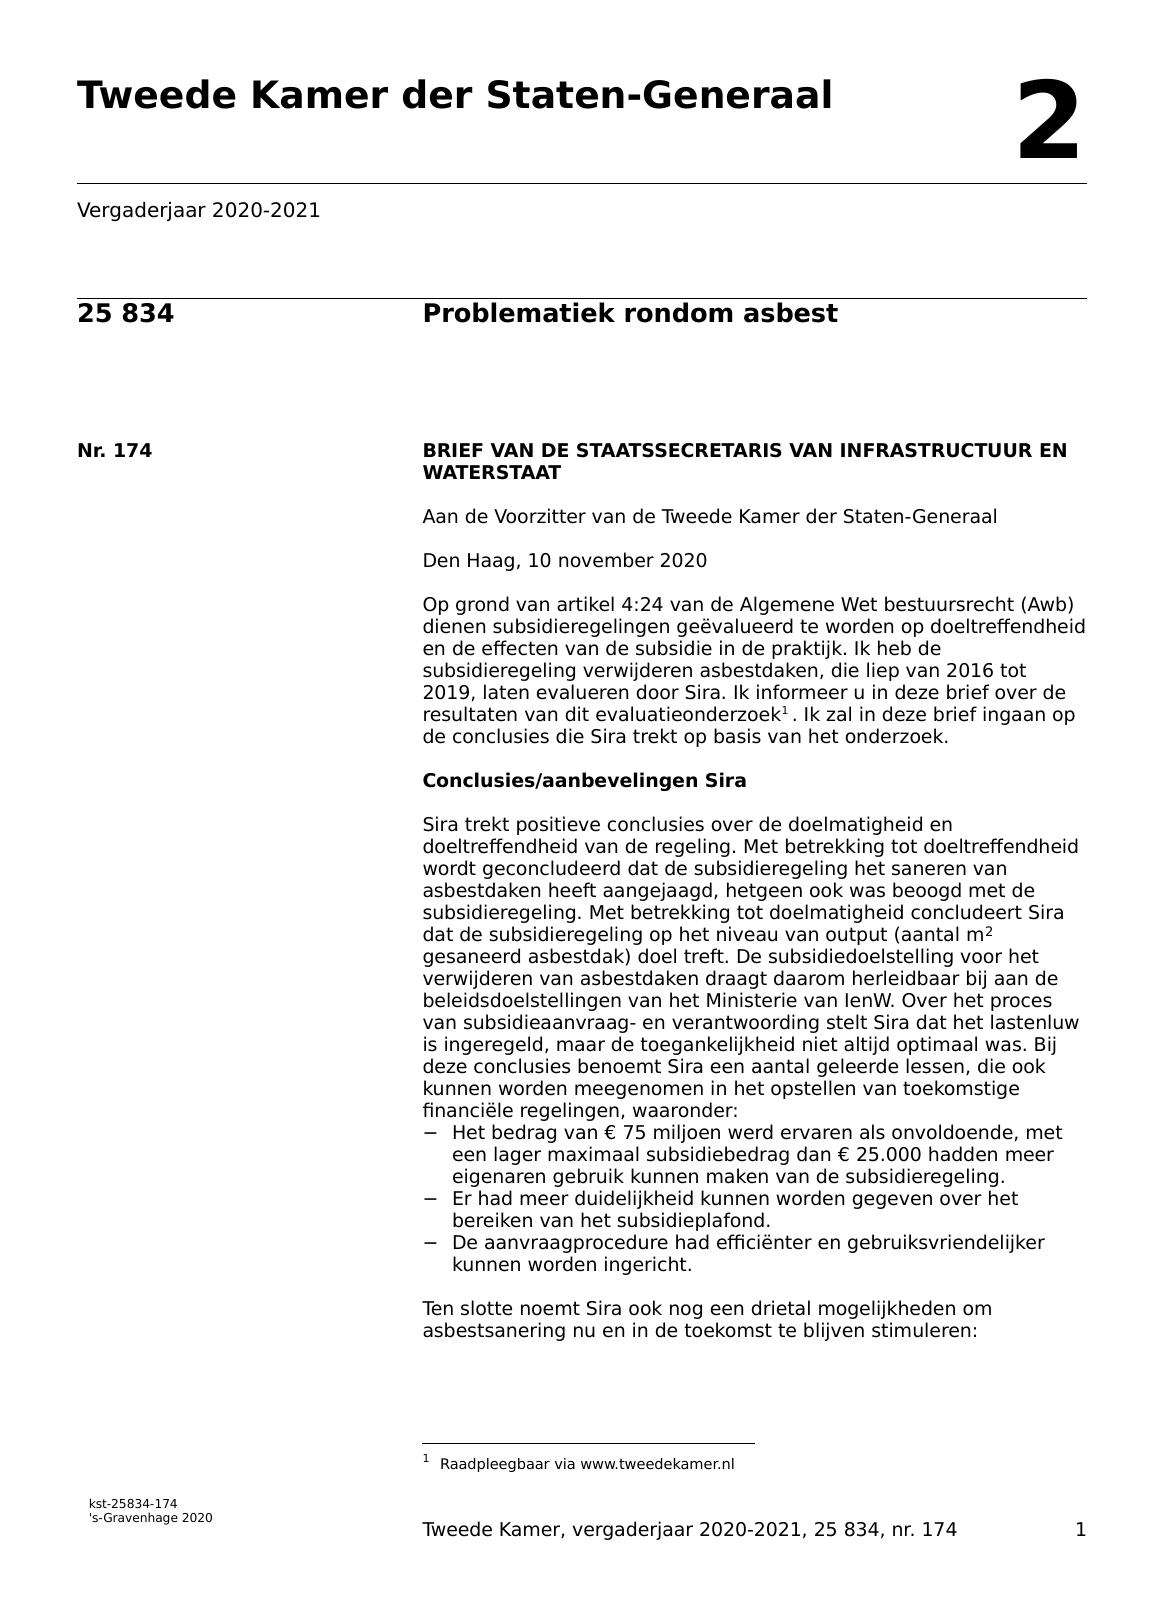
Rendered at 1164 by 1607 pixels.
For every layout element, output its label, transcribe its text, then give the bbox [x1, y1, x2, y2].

text Sira trekt positieve conclusies over de doelmatigheid en doeltreffendheid van de regeling. Met betrekking tot doeltreffendheid wordt geconcludeerd dat de subsidieregeling het saneren van asbestdaken heeft aangejaagd, hetgeen ook was beoogd met de subsidieregeling. Met betrekking tot doelmatigheid concludeert Sira dat de subsidieregeling op het niveau van output (aantal m2 gesaneerd asbestdak) doel treft. De subsidiedoelstelling voor het verwijderen van asbestdaken draagt daarom herleidbaar bij aan de beleidsdoelstellingen van het Ministerie van IenW. Over het proces van subsidieaanvraag- en verantwoording stelt Sira dat het lastenluw is ingeregeld, maar de toegankelijkheid niet altijd optimaal was. Bij deze conclusies benoemt Sira een aantal geleerde lessen, die ook kunnen worden meegenomen in het opstellen van toekomstige financiële regelingen, waaronder: [422, 814, 1087, 1122]
text − De aanvraagprocedure had efficiënter en gebruiksvriendelijker kunnen worden ingericht. [422, 1232, 1087, 1276]
text − Het bedrag van € 75 miljoen werd ervaren als onvoldoende, met een lager maximaal subsidiebedrag dan € 25.000 hadden meer eigenaren gebruik kunnen maken van de subsidieregeling. [422, 1122, 1087, 1188]
text − Er had meer duidelijkheid kunnen worden gegeven over het bereiken van het subsidieplafond. [422, 1188, 1087, 1232]
text kst-25834-174 [88, 1497, 323, 1511]
table_cell Vergaderjaar 2020-2021 [77, 184, 1087, 298]
subtitle 25 834 Problematiek rondom asbest [77, 299, 1087, 329]
text Aan de Voorzitter van de Tweede Kamer der Staten-Generaal [422, 506, 1087, 528]
text Ten slotte noemt Sira ook nog een drietal mogelijkheden om asbestsanering nu en in de toekomst te blijven stimuleren: [422, 1298, 1087, 1342]
text 's-Gravenhage 2020 [88, 1511, 323, 1525]
subtitle Conclusies/aanbevelingen Sira [422, 770, 1087, 792]
table_header Tweede Kamer der Staten-Generaal [77, 59, 886, 183]
subtitle Nr. 174 BRIEF VAN DE STAATSSECRETARIS VAN INFRASTRUCTUUR EN WATERSTAAT [77, 440, 1087, 484]
text Den Haag, 10 november 2020 [422, 550, 1087, 572]
table_header 2 [886, 59, 1087, 183]
text Op grond van artikel 4:24 van de Algemene Wet bestuursrecht (Awb) dienen subsidieregelingen geëvalueerd te worden op doeltreffendheid en de effecten van de subsidie in de praktijk. Ik heb de subsidieregeling verwijderen asbestdaken, die liep van 2016 tot 2019, laten evalueren door Sira. Ik informeer u in deze brief over de resultaten van dit evaluatieonderzoek. Ik zal in deze brief ingaan op de conclusies die Sira trekt op basis van het onderzoek. [422, 594, 1087, 748]
text Raadpleegbaar via www.tweedekamer.nl [422, 1452, 1087, 1474]
